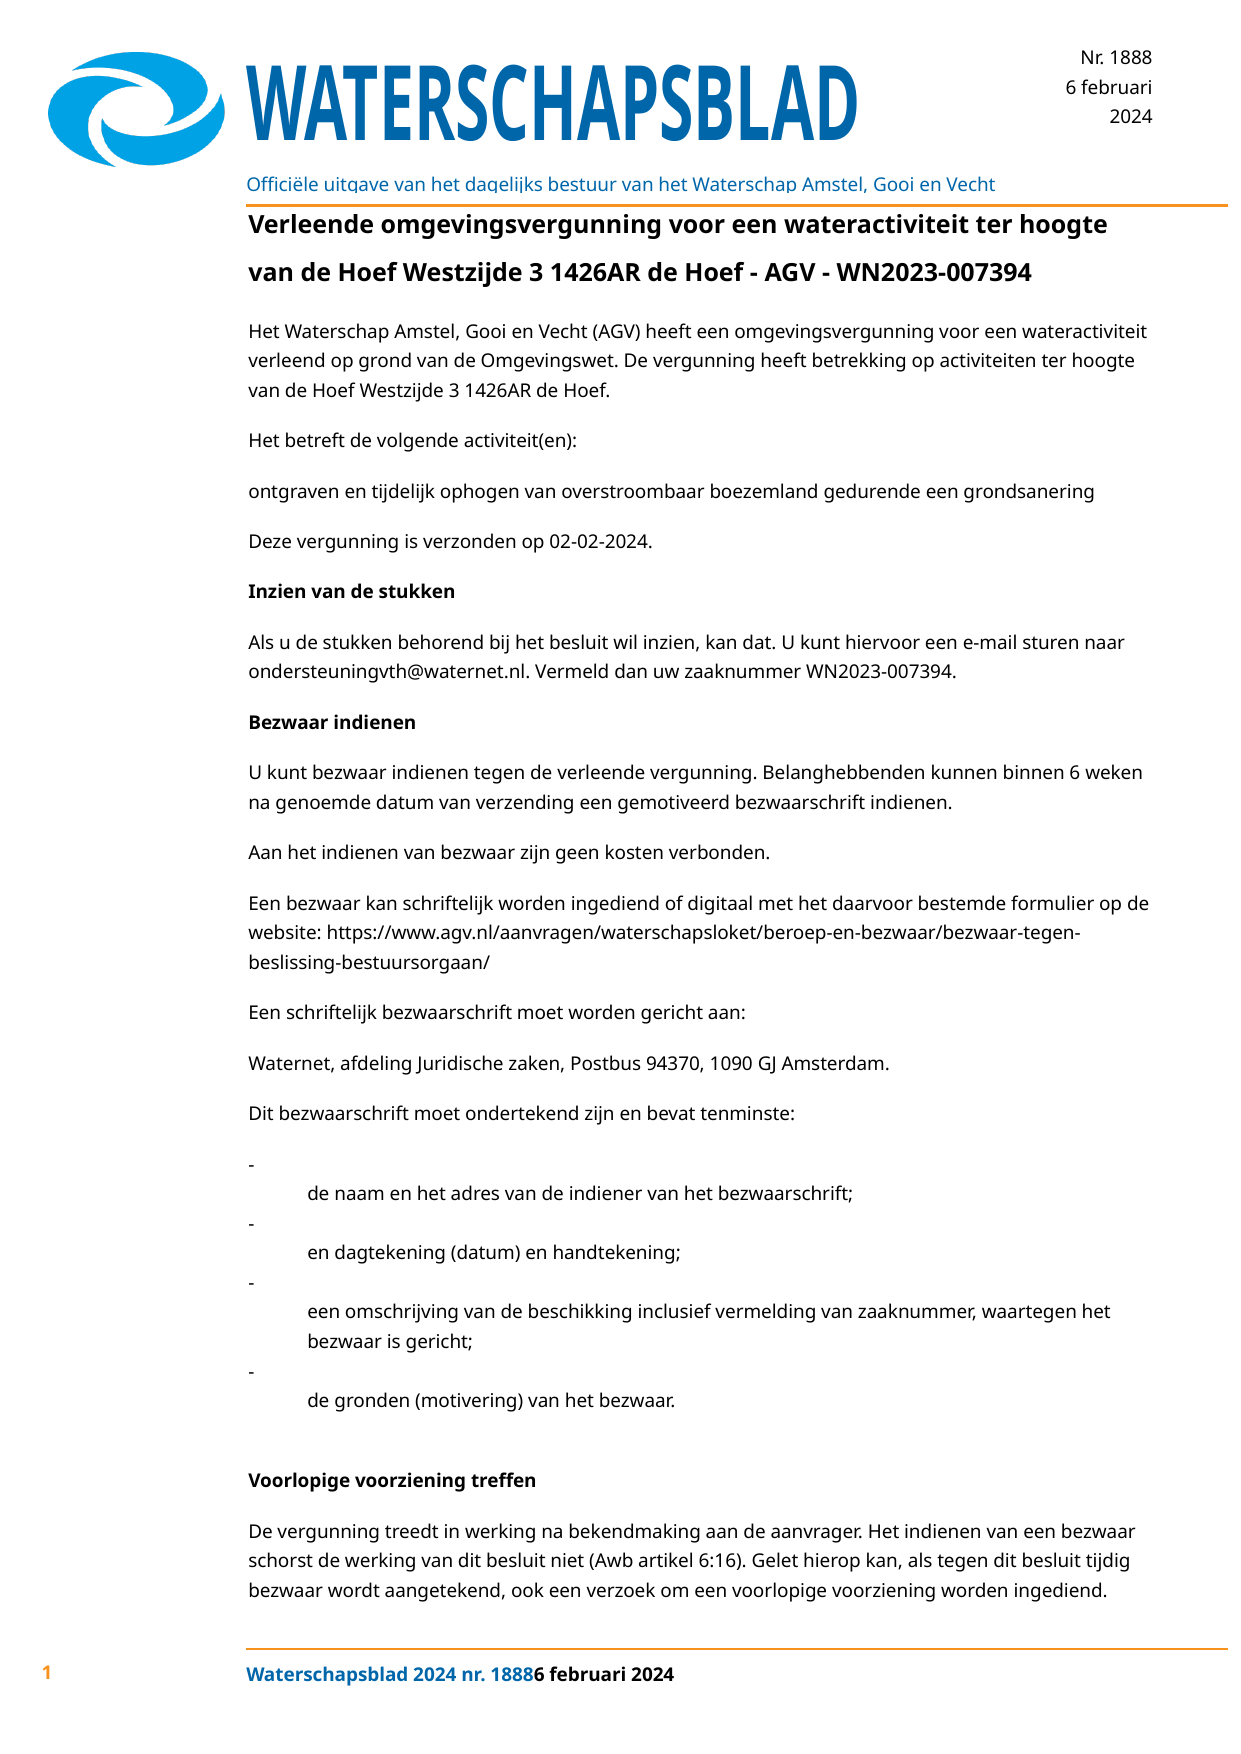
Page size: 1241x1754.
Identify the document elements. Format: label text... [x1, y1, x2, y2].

text Verleende omgevingsvergunning voor een wateractiviteit ter hoogte van de Hoef Westzijde 3 1426AR de Hoef - AGV - WN2023-007394 [248, 207, 1152, 288]
text Deze vergunning is verzonden op 02-02-2024. [248, 528, 1152, 554]
list de naam en het adres van de indiener van het bezwaarschrift; [248, 1180, 1152, 1206]
text U kunt bezwaar indienen tegen de verleende vergunning. Belanghebbenden kunnen binnen 6 weken na genoemde datum van verzending een gemotiveerd bezwaarschrift indienen. [248, 759, 1152, 815]
text Het betreft de volgende activiteit(en): [248, 427, 1152, 453]
text Bezwaar indienen [248, 709, 1152, 735]
text Dit bezwaarschrift moet ondertekend zijn en bevat tenminste: [248, 1100, 1152, 1126]
text Voorlopige voorziening treffen [248, 1467, 1152, 1493]
list de gronden (motivering) van het bezwaar. [248, 1387, 1152, 1413]
picture [41, 47, 231, 172]
text Waternet, afdeling Juridische zaken, Postbus 94370, 1090 GJ Amsterdam. [248, 1050, 1152, 1076]
list en dagtekening (datum) en handtekening; [248, 1239, 1152, 1265]
list een omschrijving van de beschikking inclusief vermelding van zaaknummer, waartegen het bezwaar is gericht; [248, 1299, 1152, 1354]
text Aan het indienen van bezwaar zijn geen kosten verbonden. [248, 839, 1152, 865]
text Een schriftelijk bezwaarschrift moet worden gericht aan: [248, 999, 1152, 1025]
text De vergunning treedt in werking na bekendmaking aan de aanvrager. Het indienen van een bezwaar schorst de werking van dit besluit niet (Awb artikel 6:16). Gelet hierop kan, als tegen dit besluit tijdig bezwaar wordt aangetekend, ook een verzoek om een voorlopige voorziening worden ingediend. [248, 1518, 1152, 1603]
text ontgraven en tijdelijk ophogen van overstroombaar boezemland gedurende een grondsanering [248, 478, 1152, 504]
text Inzien van de stukken [248, 579, 1152, 604]
text Het Waterschap Amstel, Gooi en Vecht (AGV) heeft een omgevingsvergunning voor een wateractiviteit verleend op grond van de Omgevingswet. De vergunning heeft betrekking op activiteiten ter hoogte van de Hoef Westzijde 3 1426AR de Hoef. [248, 318, 1152, 403]
text Een bezwaar kan schriftelijk worden ingediend of digitaal met het daarvoor bestemde formulier op de website: https://www.agv.nl/aanvragen/waterschapsloket/beroep-en-bezwaar/bezwaar-tegen-beslissing-bestuursorgaan/ [248, 890, 1152, 975]
text Als u de stukken behorend bij het besluit wil inzien, kan dat. U kunt hiervoor een e-mail sturen naar ondersteuningvth@waternet.nl. Vermeld dan uw zaaknummer WN2023-007394. [248, 629, 1152, 684]
